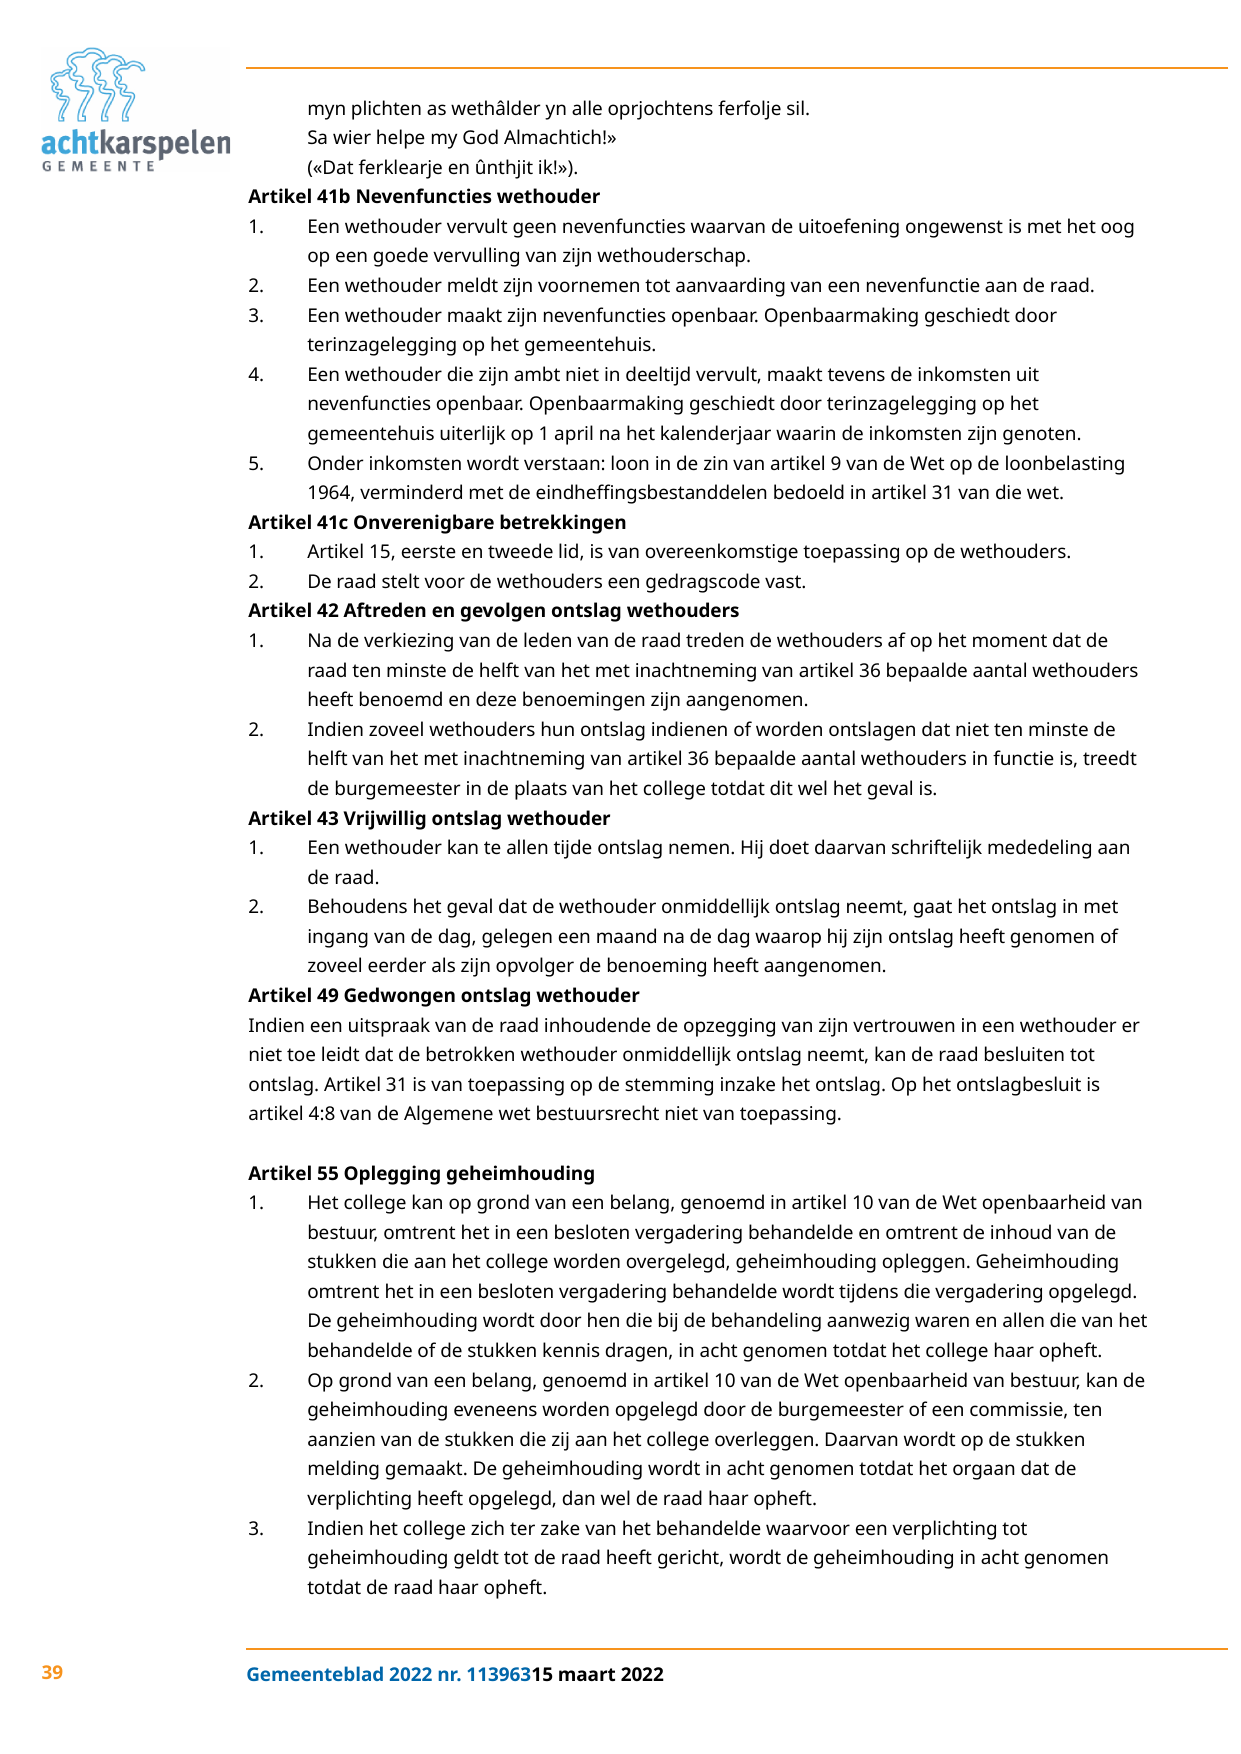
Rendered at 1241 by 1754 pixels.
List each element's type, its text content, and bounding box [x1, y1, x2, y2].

list Na de verkiezing van de leden van de raad treden de wethouders af op het moment dat de raad ten minste de helft van het met inachtneming van artikel 36 bepaalde aantal wethouders heeft benoemd en deze benoemingen zijn aangenomen. [248, 627, 1152, 712]
list Indien het college zich ter zake van het behandelde waarvoor een verplichting tot geheimhouding geldt tot de raad heeft gericht, wordt de geheimhouding in acht genomen totdat de raad haar opheft. [248, 1515, 1152, 1600]
list Een wethouder meldt zijn voornemen tot aanvaarding van een nevenfunctie aan de raad. [248, 272, 1152, 298]
list Indien zoveel wethouders hun ontslag indienen of worden ontslagen dat niet ten minste de helft van het met inachtneming van artikel 36 bepaalde aantal wethouders in functie is, treedt de burgemeester in de plaats van het college totdat dit wel het geval is. [248, 716, 1152, 801]
list Artikel 15, eerste en tweede lid, is van overeenkomstige toepassing op de wethouders. [248, 538, 1152, 564]
list («Dat ferklearje en ûnthjit ik!»). [248, 154, 1152, 180]
text Artikel 41c Onverenigbare betrekkingen [248, 509, 1152, 535]
list Op grond van een belang, genoemd in artikel 10 van de Wet openbaarheid van bestuur, kan de geheimhouding eveneens worden opgelegd door de burgemeester of een commissie, ten aanzien van de stukken die zij aan het college overleggen. Daarvan wordt op de stukken melding gemaakt. De geheimhouding wordt in acht genomen totdat het orgaan dat de verplichting heeft opgelegd, dan wel de raad haar opheft. [248, 1367, 1152, 1511]
text Indien een uitspraak van de raad inhoudende de opzegging van zijn vertrouwen in een wethouder er niet toe leidt dat de betrokken wethouder onmiddellijk ontslag neemt, kan de raad besluiten tot ontslag. Artikel 31 is van toepassing op de stemming inzake het ontslag. Op het ontslagbesluit is artikel 4:8 van de Algemene wet bestuursrecht niet van toepassing. [248, 1012, 1152, 1126]
list Onder inkomsten wordt verstaan: loon in de zin van artikel 9 van de Wet op de loonbelasting 1964, verminderd met de eindheffingsbestanddelen bedoeld in artikel 31 van die wet. [248, 450, 1152, 505]
text Artikel 42 Aftreden en gevolgen ontslag wethouders [248, 598, 1152, 623]
picture [41, 47, 231, 172]
list De raad stelt voor de wethouders een gedragscode vast. [248, 568, 1152, 594]
list Een wethouder die zijn ambt niet in deeltijd vervult, maakt tevens de inkomsten uit nevenfuncties openbaar. Openbaarmaking geschiedt door terinzagelegging op het gemeentehuis uiterlijk op 1 april na het kalenderjaar waarin de inkomsten zijn genoten. [248, 361, 1152, 446]
list Een wethouder vervult geen nevenfuncties waarvan de uitoefening ongewenst is met het oog op een goede vervulling van zijn wethouderschap. [248, 213, 1152, 268]
list Een wethouder kan te allen tijde ontslag nemen. Hij doet daarvan schriftelijk mededeling aan de raad. [248, 834, 1152, 890]
list Behoudens het geval dat de wethouder onmiddellijk ontslag neemt, gaat het ontslag in met ingang van de dag, gelegen een maand na de dag waarop hij zijn ontslag heeft genomen of zoveel eerder als zijn opvolger de benoeming heeft aangenomen. [248, 893, 1152, 978]
text Artikel 55 Oplegging geheimhouding [248, 1160, 1152, 1186]
list Het college kan op grond van een belang, genoemd in artikel 10 van de Wet openbaarheid van bestuur, omtrent het in een besloten vergadering behandelde en omtrent de inhoud van de stukken die aan het college worden overgelegd, geheimhouding opleggen. Geheimhouding omtrent het in een besloten vergadering behandelde wordt tijdens die vergadering opgelegd. De geheimhouding wordt door hen die bij de behandeling aanwezig waren en allen die van het behandelde of de stukken kennis dragen, in acht genomen totdat het college haar opheft. [248, 1189, 1152, 1363]
text Artikel 41b Nevenfuncties wethouder [248, 183, 1152, 209]
text Artikel 43 Vrijwillig ontslag wethouder [248, 805, 1152, 831]
text Artikel 49 Gedwongen ontslag wethouder [248, 982, 1152, 1008]
list Sa wier helpe my God Almachtich!» [248, 124, 1152, 150]
list Een wethouder maakt zijn nevenfuncties openbaar. Openbaarmaking geschiedt door terinzagelegging op het gemeentehuis. [248, 302, 1152, 357]
list myn plichten as wethâlder yn alle oprjochtens ferfolje sil. [248, 95, 1152, 121]
